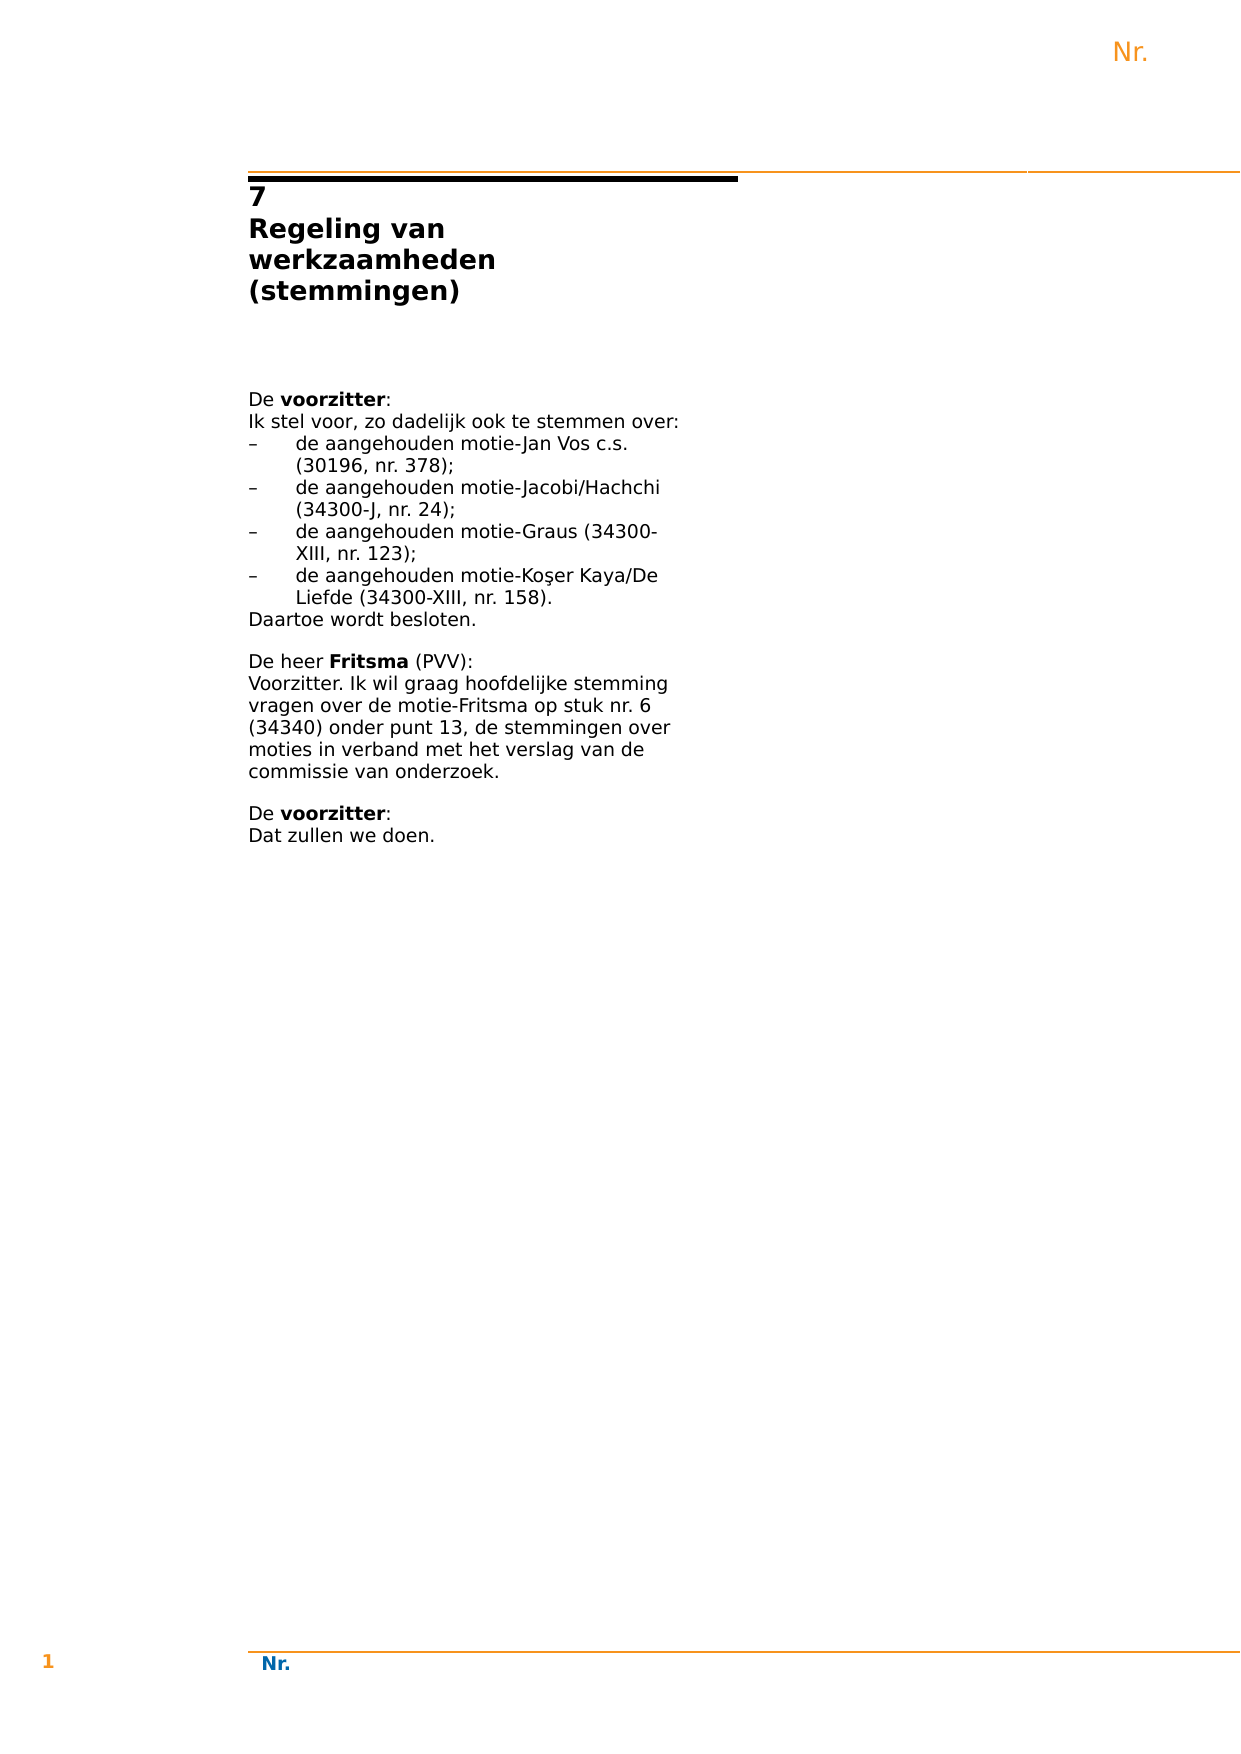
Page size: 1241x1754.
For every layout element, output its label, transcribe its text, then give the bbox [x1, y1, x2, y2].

list de aangehouden motie-Graus (34300-XIII, nr. 123); [248, 521, 691, 565]
list de aangehouden motie-Jacobi/Hachchi (34300-J, nr. 24); [248, 477, 691, 521]
text De voorzitter: [248, 389, 691, 411]
text De voorzitter: [248, 802, 691, 824]
title 7 Regeling van werkzaamheden (stemmingen) [248, 182, 691, 307]
text Voorzitter. Ik wil graag hoofdelijke stemming vragen over de motie-Fritsma op stuk nr. 6 (34340) onder punt 13, de stemmingen over moties in verband met het verslag van de commissie van onderzoek. [248, 673, 691, 782]
text Daartoe wordt besloten. [248, 609, 691, 631]
text Ik stel voor, zo dadelijk ook te stemmen over: [248, 411, 691, 433]
text De heer Fritsma (PVV): [248, 651, 691, 673]
text Dat zullen we doen. [248, 824, 691, 846]
list de aangehouden motie-Koşer Kaya/De Liefde (34300-XIII, nr. 158). [248, 565, 691, 609]
list de aangehouden motie-Jan Vos c.s. (30196, nr. 378); [248, 433, 691, 477]
